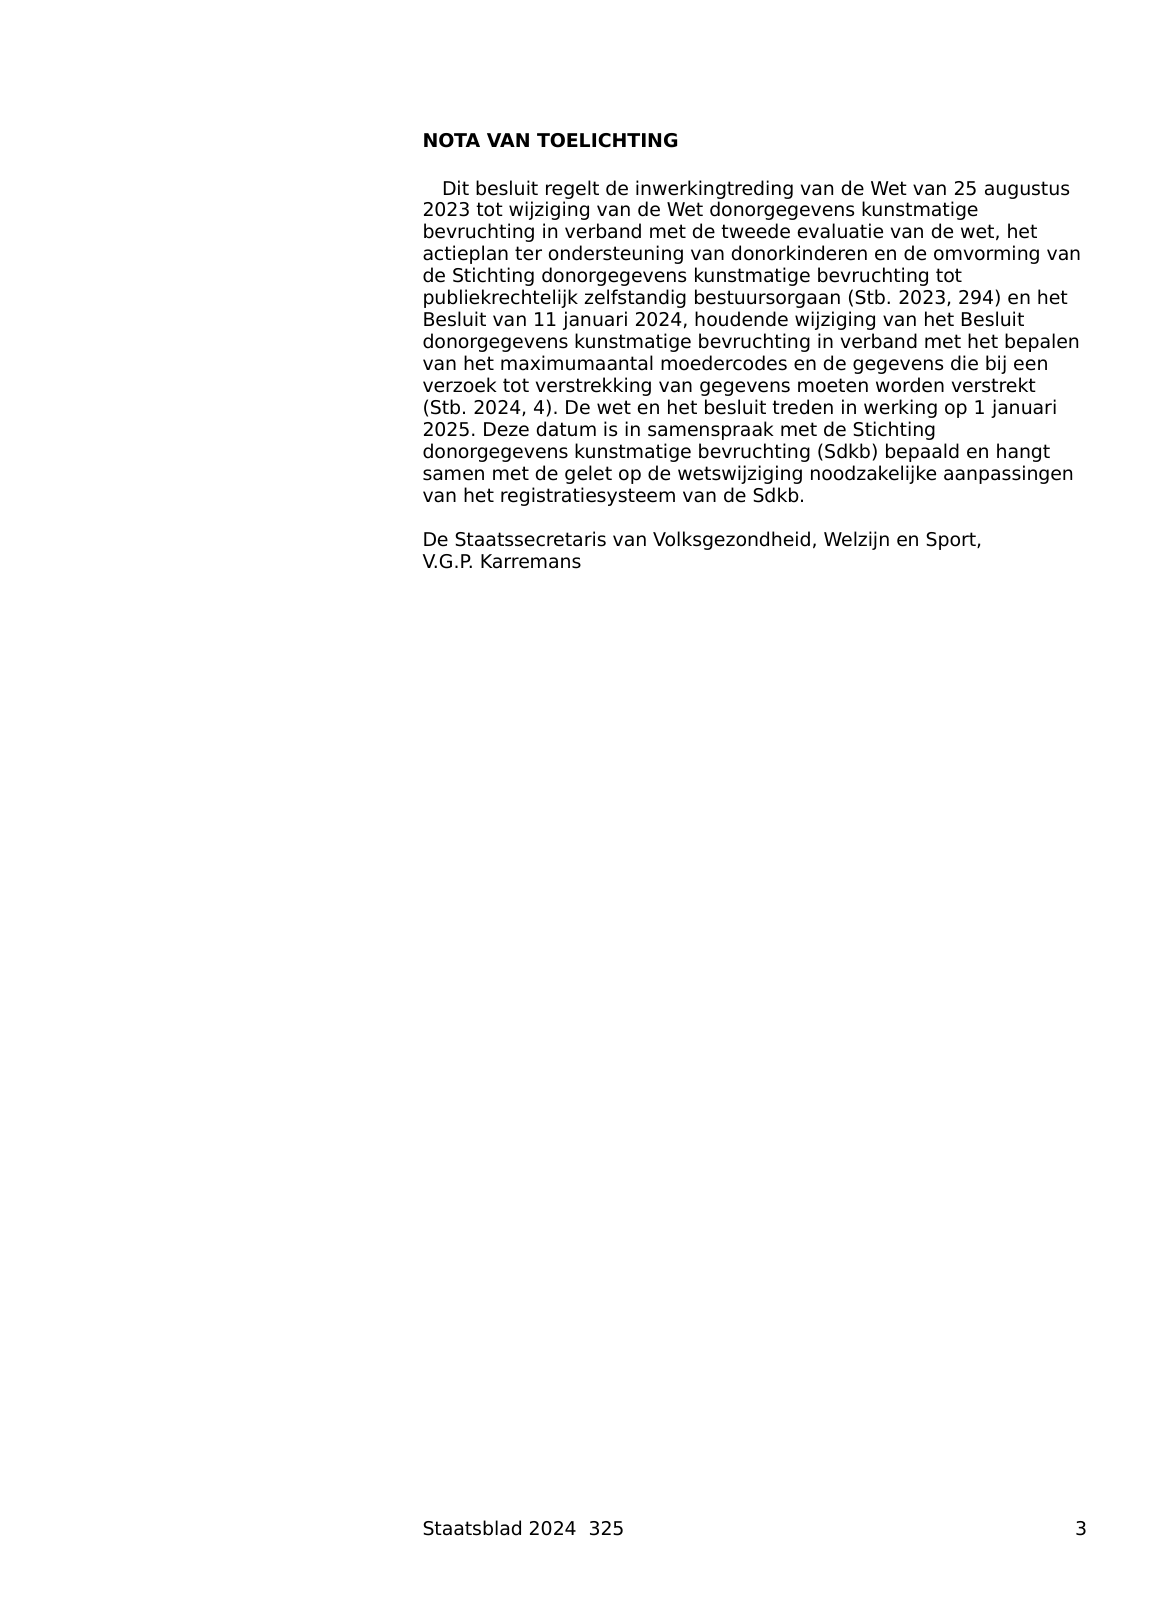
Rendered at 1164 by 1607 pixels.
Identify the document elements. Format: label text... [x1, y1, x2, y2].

text De Staatssecretaris van Volksgezondheid, Welzijn en Sport, V.G.P. Karremans [422, 529, 1087, 573]
subtitle NOTA VAN TOELICHTING [422, 130, 1087, 152]
text Dit besluit regelt de inwerkingtreding van de Wet van 25 augustus 2023 tot wijziging van de Wet donorgegevens kunstmatige bevruchting in verband met de tweede evaluatie van de wet, het actieplan ter ondersteuning van donorkinderen en de omvorming van de Stichting donorgegevens kunstmatige bevruchting tot publiekrechtelijk zelfstandig bestuursorgaan (Stb. 2023, 294) en het Besluit van 11 januari 2024, houdende wijziging van het Besluit donorgegevens kunstmatige bevruchting in verband met het bepalen van het maximumaantal moedercodes en de gegevens die bij een verzoek tot verstrekking van gegevens moeten worden verstrekt (Stb. 2024, 4). De wet en het besluit treden in werking op 1 januari 2025. Deze datum is in samenspraak met de Stichting donorgegevens kunstmatige bevruchting (Sdkb) bepaald en hangt samen met de gelet op de wetswijziging noodzakelijke aanpassingen van het registratiesysteem van de Sdkb. [422, 177, 1087, 507]
